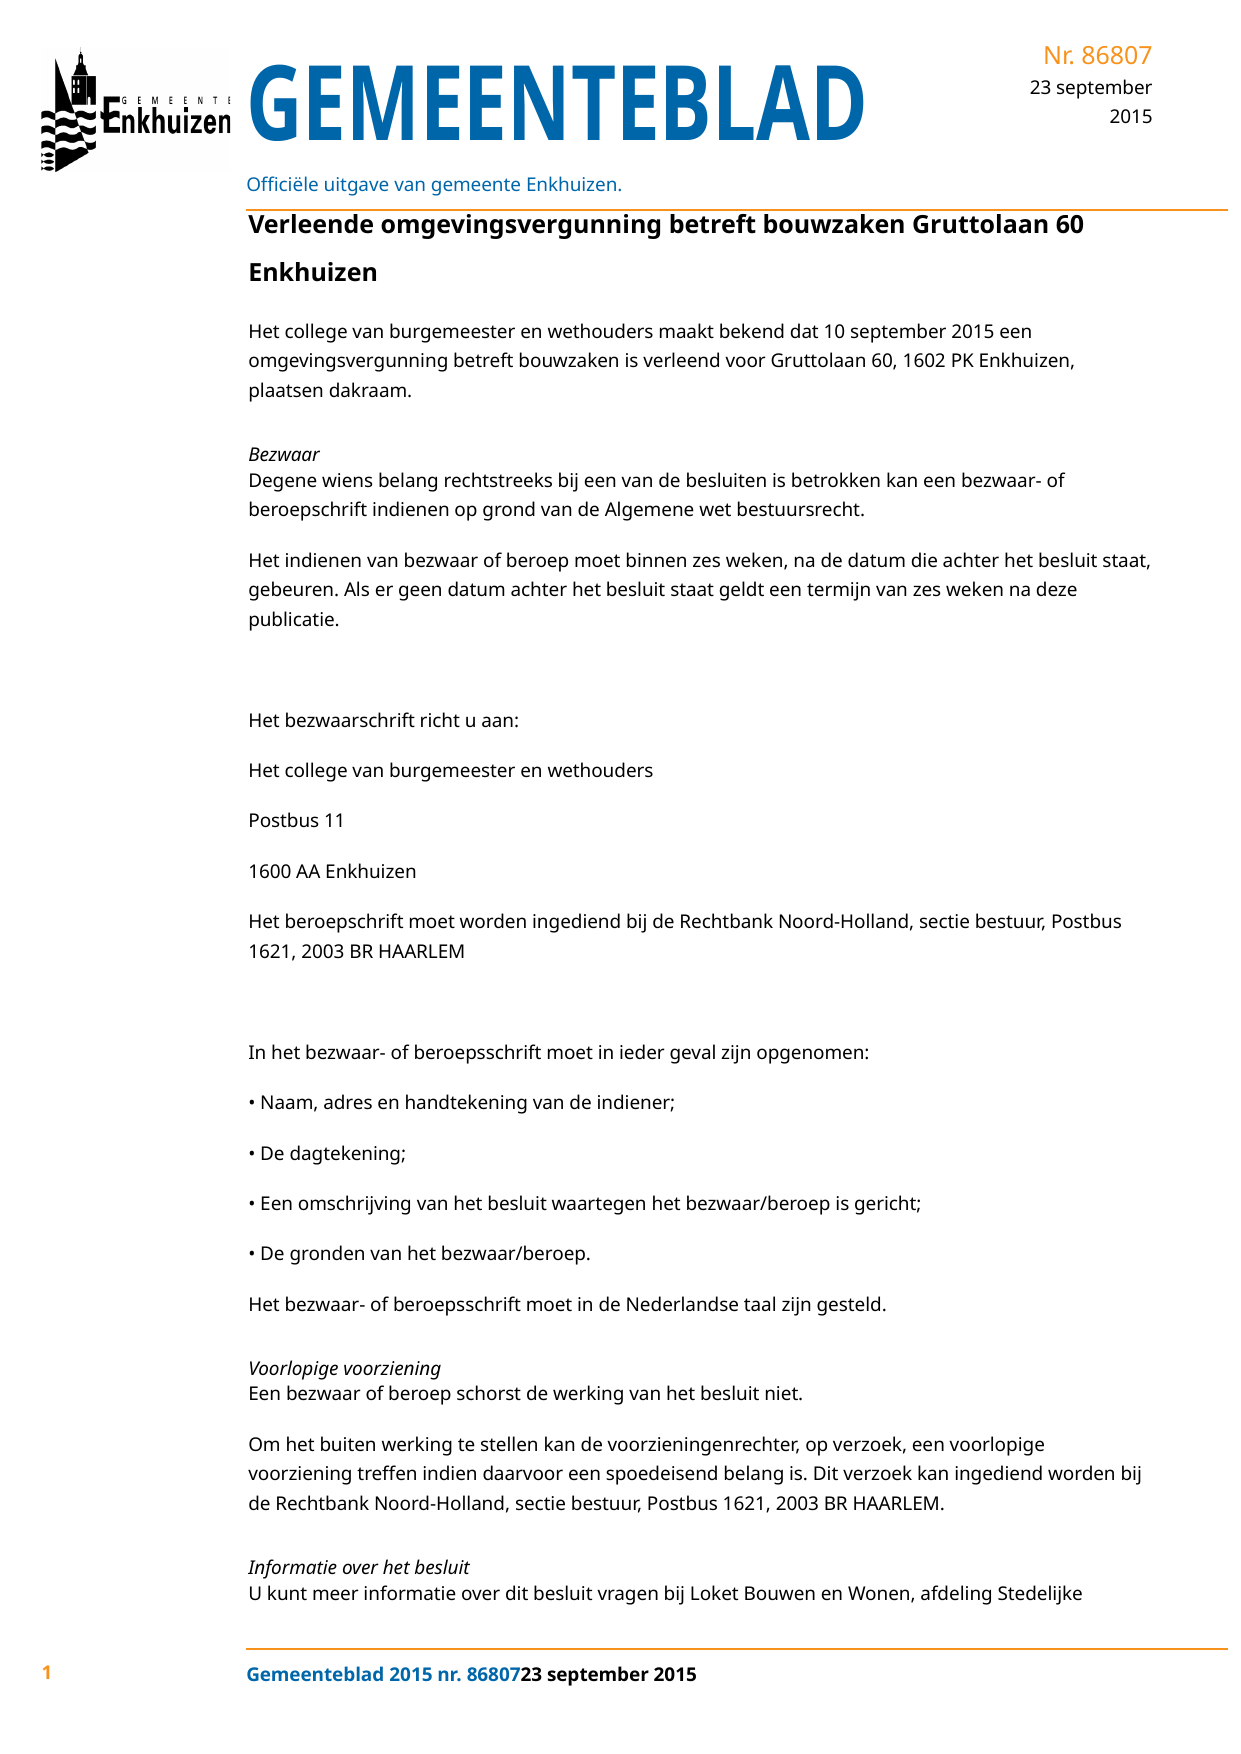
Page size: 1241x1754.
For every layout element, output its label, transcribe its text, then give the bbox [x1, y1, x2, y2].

text Het beroepschrift moet worden ingediend bij de Rechtbank Noord-Holland, sectie bestuur, Postbus 1621, 2003 BR HAARLEM [248, 908, 1152, 964]
text Postbus 11 [248, 808, 1152, 833]
text U kunt meer informatie over dit besluit vragen bij Loket Bouwen en Wonen, afdeling Stedelijke [248, 1580, 1152, 1606]
text 1600 AA Enkhuizen [248, 858, 1152, 884]
picture [41, 47, 231, 172]
text • Een omschrijving van het besluit waartegen het bezwaar/beroep is gericht; [248, 1190, 1152, 1216]
text Het bezwaar- of beroepsschrift moet in de Nederlandse taal zijn gesteld. [248, 1291, 1152, 1317]
text • Naam, adres en handtekening van de indiener; [248, 1089, 1152, 1115]
text • De dagtekening; [248, 1140, 1152, 1165]
text Bezwaar [248, 441, 1152, 467]
text Het college van burgemeester en wethouders maakt bekend dat 10 september 2015 een omgevingsvergunning betreft bouwzaken is verleend voor Gruttolaan 60, 1602 PK Enkhuizen, plaatsen dakraam. [248, 318, 1152, 403]
text Een bezwaar of beroep schorst de werking van het besluit niet. [248, 1381, 1152, 1406]
text Verleende omgevingsvergunning betreft bouwzaken Gruttolaan 60 Enkhuizen [248, 211, 1152, 288]
text In het bezwaar- of beroepsschrift moet in ieder geval zijn opgenomen: [248, 1039, 1152, 1064]
text • De gronden van het bezwaar/beroep. [248, 1241, 1152, 1266]
text Voorlopige voorziening [248, 1355, 1152, 1381]
text Het indienen van bezwaar of beroep moet binnen zes weken, na de datum die achter het besluit staat, gebeuren. Als er geen datum achter het besluit staat geldt een termijn van zes weken na deze publicatie. [248, 547, 1152, 632]
text Het bezwaarschrift richt u aan: [248, 707, 1152, 732]
text Om het buiten werking te stellen kan de voorzieningenrechter, op verzoek, een voorlopige voorziening treffen indien daarvoor een spoedeisend belang is. Dit verzoek kan ingediend worden bij de Rechtbank Noord-Holland, sectie bestuur, Postbus 1621, 2003 BR HAARLEM. [248, 1431, 1152, 1516]
text Informatie over het besluit [248, 1554, 1152, 1580]
text Het college van burgemeester en wethouders [248, 757, 1152, 783]
text Degene wiens belang rechtstreeks bij een van de besluiten is betrokken kan een bezwaar- of beroepschrift indienen op grond van de Algemene wet bestuursrecht. [248, 467, 1152, 522]
